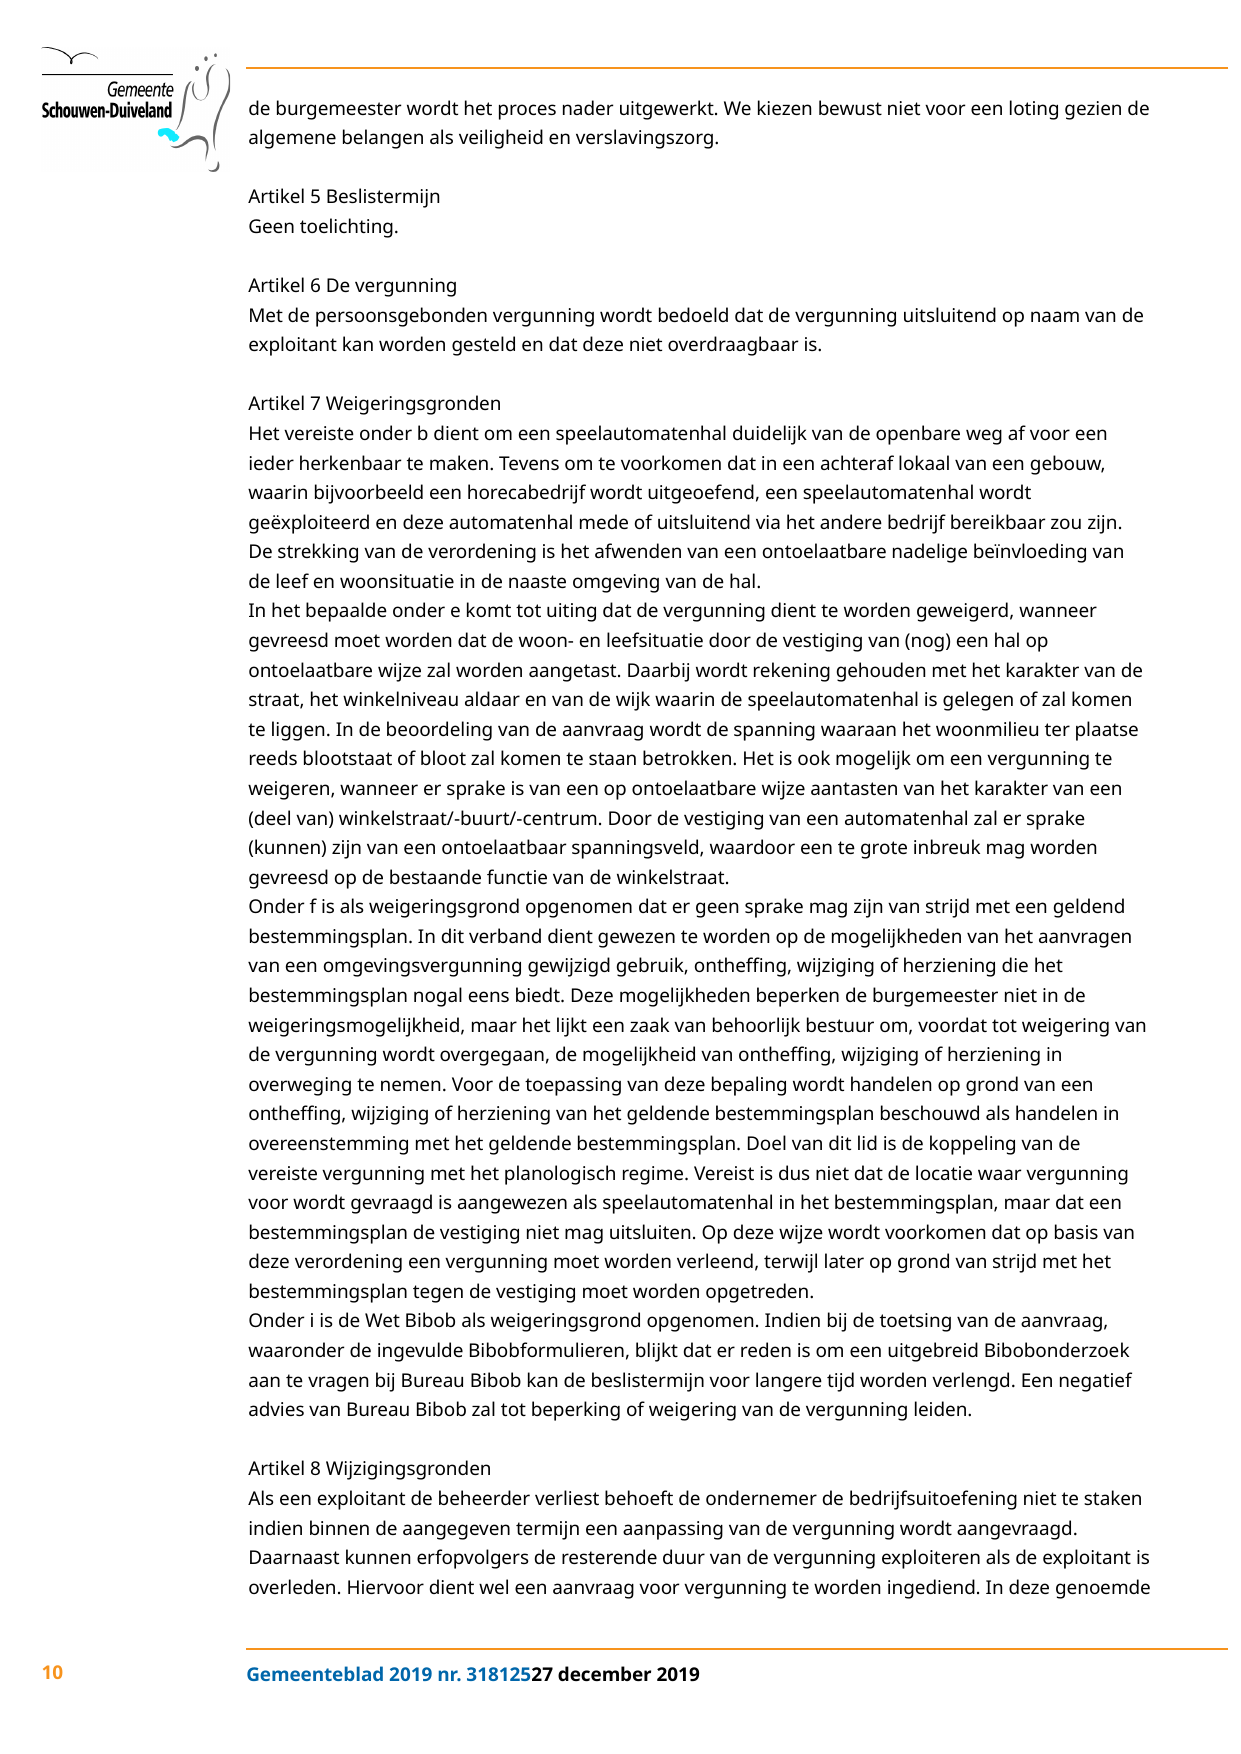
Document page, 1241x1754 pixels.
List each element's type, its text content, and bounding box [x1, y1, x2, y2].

text Artikel 5 Beslistermijn [248, 183, 1152, 209]
text Het vereiste onder b dient om een speelautomatenhal duidelijk van de openbare weg af voor een ieder herkenbaar te maken. Tevens om te voorkomen dat in een achteraf lokaal van een gebouw, waarin bijvoorbeeld een horecabedrijf wordt uitgeoefend, een speelautomatenhal wordt geëxploiteerd en deze automatenhal mede of uitsluitend via het andere bedrijf bereikbaar zou zijn. De strekking van de verordening is het afwenden van een ontoelaatbare nadelige beïnvloeding van de leef en woonsituatie in de naaste omgeving van de hal. [248, 420, 1152, 594]
text Geen toelichting. [248, 213, 1152, 239]
text Als een exploitant de beheerder verliest behoeft de ondernemer de bedrijfsuitoefening niet te staken indien binnen de aangegeven termijn een aanpassing van de vergunning wordt aangevraagd. Daarnaast kunnen erfopvolgers de resterende duur van de vergunning exploiteren als de exploitant is overleden. Hiervoor dient wel een aanvraag voor vergunning te worden ingediend. In deze genoemde [248, 1485, 1152, 1600]
text Artikel 8 Wijzigingsgronden [248, 1456, 1152, 1481]
text Onder i is de Wet Bibob als weigeringsgrond opgenomen. Indien bij de toetsing van de aanvraag, waaronder de ingevulde Bibobformulieren, blijkt dat er reden is om een uitgebreid Bibobonderzoek aan te vragen bij Bureau Bibob kan de beslistermijn voor langere tijd worden verlengd. Een negatief advies van Bureau Bibob zal tot beperking of weigering van de vergunning leiden. [248, 1308, 1152, 1422]
text de burgemeester wordt het proces nader uitgewerkt. We kiezen bewust niet voor een loting gezien de algemene belangen als veiligheid en verslavingszorg. [248, 95, 1152, 150]
text In het bepaalde onder e komt tot uiting dat de vergunning dient te worden geweigerd, wanneer gevreesd moet worden dat de woon- en leefsituatie door de vestiging van (nog) een hal op ontoelaatbare wijze zal worden aangetast. Daarbij wordt rekening gehouden met het karakter van de straat, het winkelniveau aldaar en van de wijk waarin de speelautomatenhal is gelegen of zal komen te liggen. In de beoordeling van de aanvraag wordt de spanning waaraan het woonmilieu ter plaatse reeds blootstaat of bloot zal komen te staan betrokken. Het is ook mogelijk om een vergunning te weigeren, wanneer er sprake is van een op ontoelaatbare wijze aantasten van het karakter van een (deel van) winkelstraat/-buurt/-centrum. Door de vestiging van een automatenhal zal er sprake (kunnen) zijn van een ontoelaatbaar spanningsveld, waardoor een te grote inbreuk mag worden gevreesd op de bestaande functie van de winkelstraat. [248, 598, 1152, 890]
picture [41, 47, 231, 172]
text Onder f is als weigeringsgrond opgenomen dat er geen sprake mag zijn van strijd met een geldend bestemmingsplan. In dit verband dient gewezen te worden op de mogelijkheden van het aanvragen van een omgevingsvergunning gewijzigd gebruik, ontheffing, wijziging of herziening die het bestemmingsplan nogal eens biedt. Deze mogelijkheden beperken de burgemeester niet in de weigeringsmogelijkheid, maar het lijkt een zaak van behoorlijk bestuur om, voordat tot weigering van de vergunning wordt overgegaan, de mogelijkheid van ontheffing, wijziging of herziening in overweging te nemen. Voor de toepassing van deze bepaling wordt handelen op grond van een ontheffing, wijziging of herziening van het geldende bestemmingsplan beschouwd als handelen in overeenstemming met het geldende bestemmingsplan. Doel van dit lid is de koppeling van de vereiste vergunning met het planologisch regime. Vereist is dus niet dat de locatie waar vergunning voor wordt gevraagd is aangewezen als speelautomatenhal in het bestemmingsplan, maar dat een bestemmingsplan de vestiging niet mag uitsluiten. Op deze wijze wordt voorkomen dat op basis van deze verordening een vergunning moet worden verleend, terwijl later op grond van strijd met het bestemmingsplan tegen de vestiging moet worden opgetreden. [248, 893, 1152, 1304]
text Met de persoonsgebonden vergunning wordt bedoeld dat de vergunning uitsluitend op naam van de exploitant kan worden gesteld en dat deze niet overdraagbaar is. [248, 302, 1152, 357]
text Artikel 7 Weigeringsgronden [248, 391, 1152, 416]
text Artikel 6 De vergunning [248, 272, 1152, 298]
